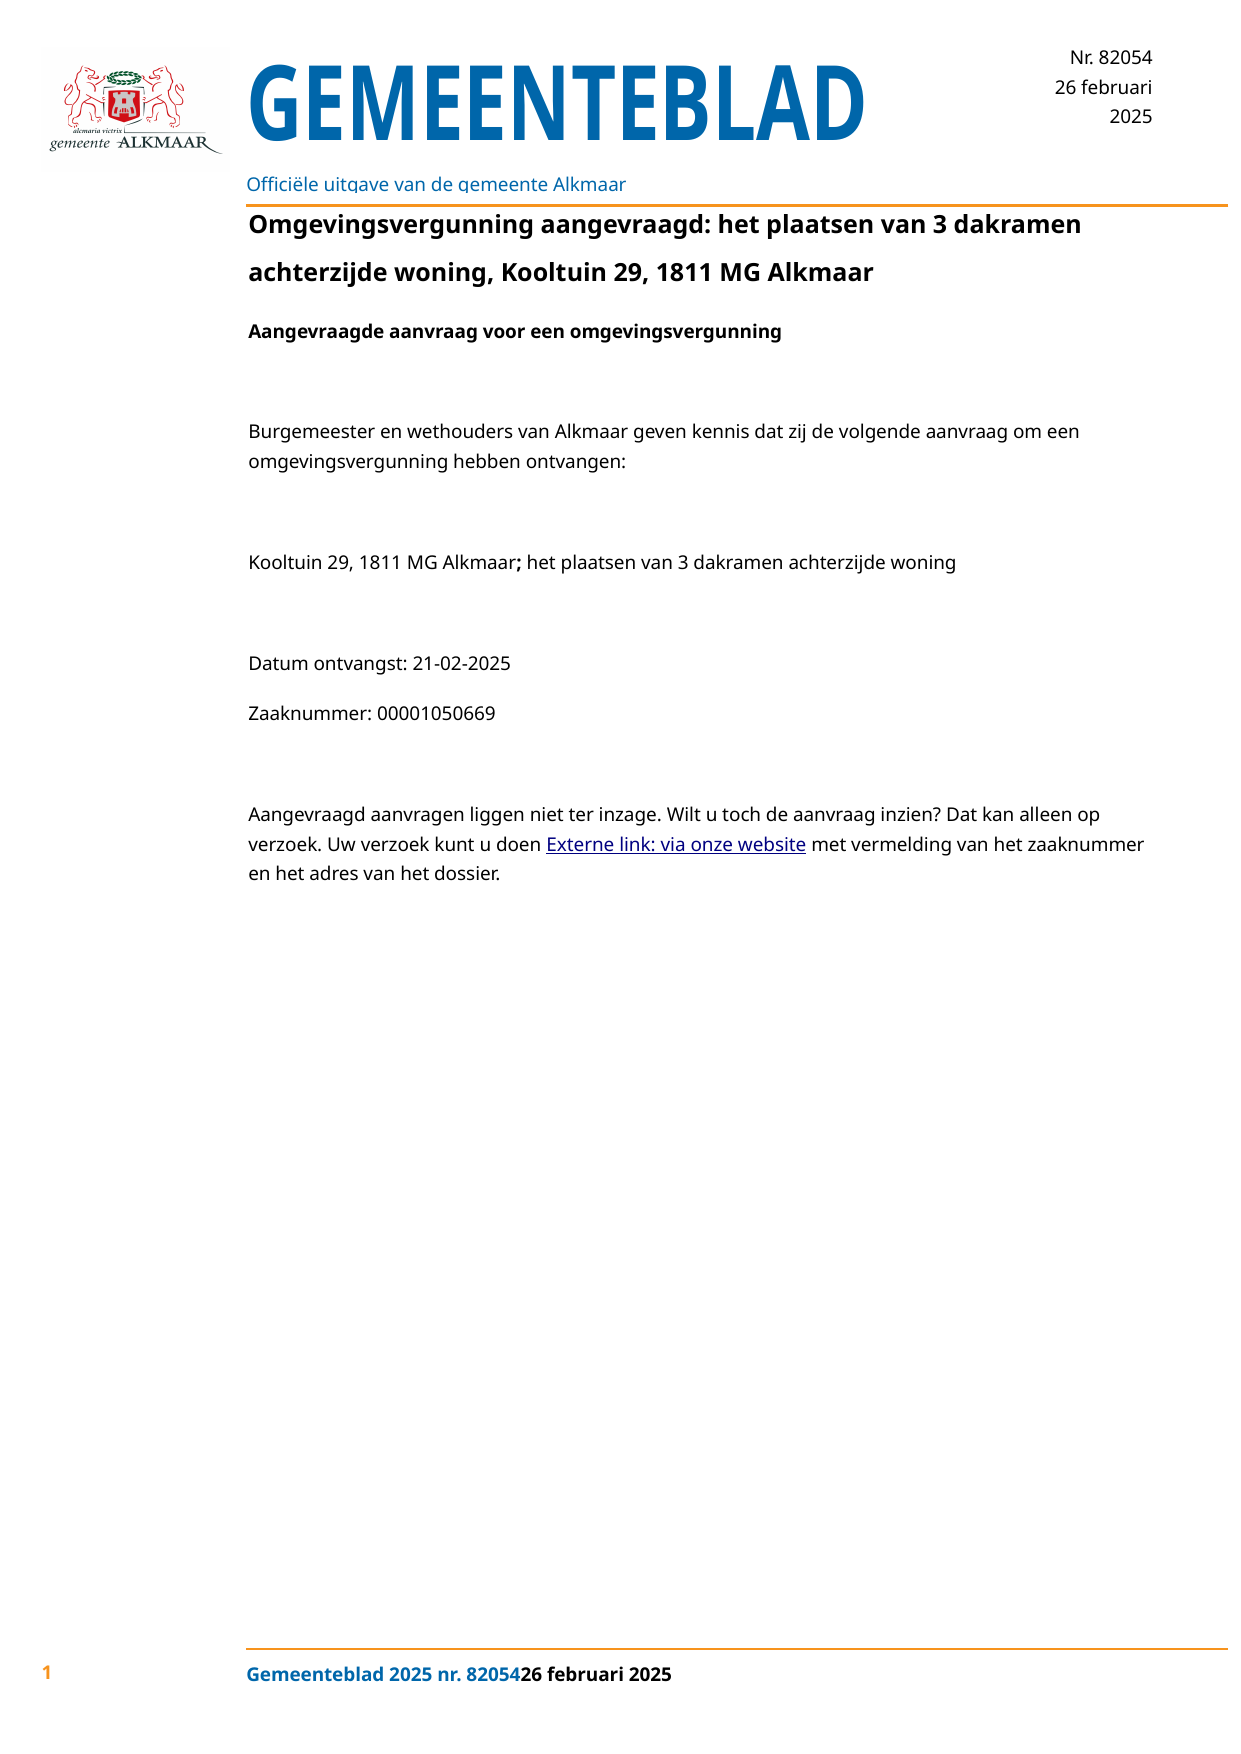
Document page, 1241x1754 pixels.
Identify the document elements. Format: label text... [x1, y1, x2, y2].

text Datum ontvangst: 21-02-2025 [248, 650, 1152, 676]
text Burgemeester en wethouders van Alkmaar geven kennis dat zij de volgende aanvraag om een omgevingsvergunning hebben ontvangen: [248, 419, 1152, 474]
text Zaaknummer: 00001050669 [248, 700, 1152, 726]
picture [41, 47, 231, 172]
text Aangevraagd aanvragen liggen niet ter inzage. Wilt u toch de aanvraag inzien? Dat kan alleen op verzoek. Uw verzoek kunt u doen Externe link: via onze website met vermelding van het zaaknummer en het adres van het dossier. [248, 801, 1152, 886]
text Aangevraagde aanvraag voor een omgevingsvergunning [248, 318, 1152, 344]
text Omgevingsvergunning aangevraagd: het plaatsen van 3 dakramen achterzijde woning, Kooltuin 29, 1811 MG Alkmaar [248, 207, 1152, 288]
text Kooltuin 29, 1811 MG Alkmaar; het plaatsen van 3 dakramen achterzijde woning [248, 549, 1152, 575]
